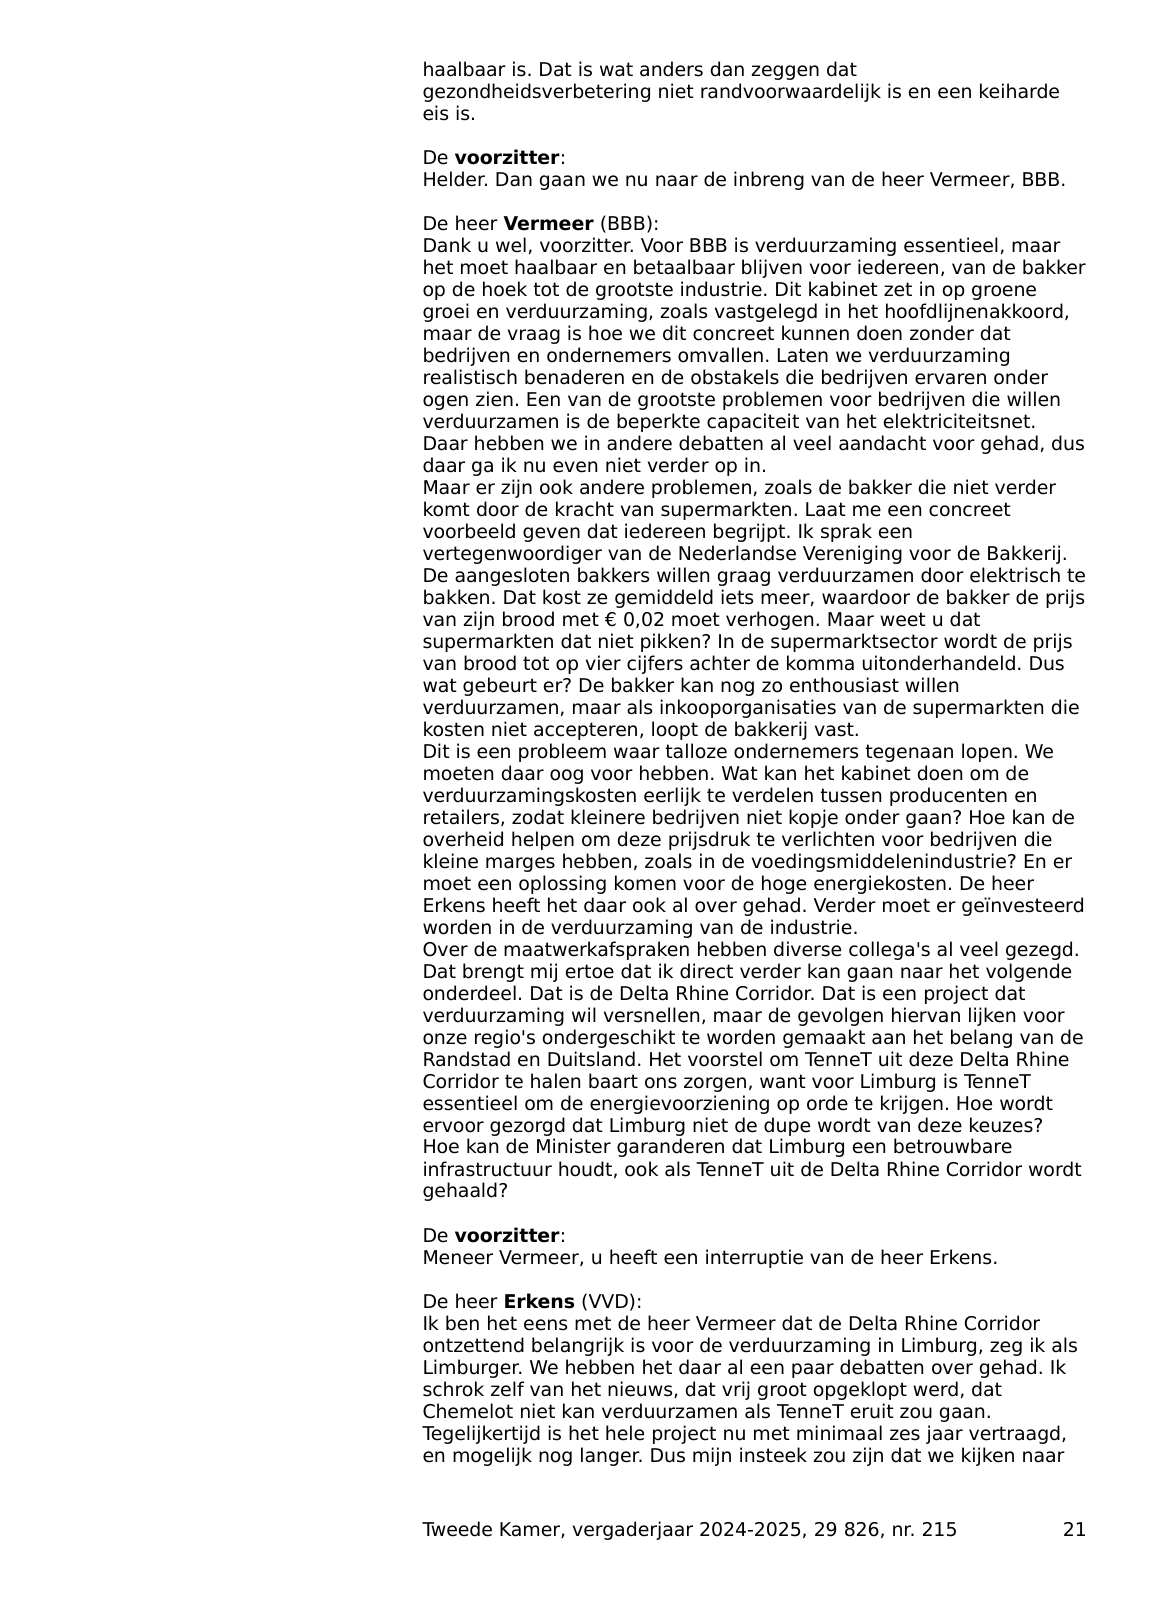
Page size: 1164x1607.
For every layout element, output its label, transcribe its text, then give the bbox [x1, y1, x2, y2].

text De voorzitter: [422, 1224, 1087, 1247]
text De heer Erkens (VVD): [422, 1291, 1087, 1313]
text Dit is een probleem waar talloze ondernemers tegenaan lopen. We moeten daar oog voor hebben. Wat kan het kabinet doen om de verduurzamingskosten eerlijk te verdelen tussen producenten en retailers, zodat kleinere bedrijven niet kopje onder gaan? Hoe kan de overheid helpen om deze prijsdruk te verlichten voor bedrijven die kleine marges hebben, zoals in de voedingsmiddelenindustrie? En er moet een oplossing komen voor de hoge energiekosten. De heer Erkens heeft het daar ook al over gehad. Verder moet er geïnvesteerd worden in de verduurzaming van de industrie. [422, 741, 1087, 939]
text Maar er zijn ook andere problemen, zoals de bakker die niet verder komt door de kracht van supermarkten. Laat me een concreet voorbeeld geven dat iedereen begrijpt. Ik sprak een vertegenwoordiger van de Nederlandse Vereniging voor de Bakkerij. De aangesloten bakkers willen graag verduurzamen door elektrisch te bakken. Dat kost ze gemiddeld iets meer, waardoor de bakker de prijs van zijn brood met € 0,02 moet verhogen. Maar weet u dat supermarkten dat niet pikken? In de supermarktsector wordt de prijs van brood tot op vier cijfers achter de komma uitonderhandeld. Dus wat gebeurt er? De bakker kan nog zo enthousiast willen verduurzamen, maar als inkooporganisaties van de supermarkten die kosten niet accepteren, loopt de bakkerij vast. [422, 477, 1087, 741]
text Dank u wel, voorzitter. Voor BBB is verduurzaming essentieel, maar het moet haalbaar en betaalbaar blijven voor iedereen, van de bakker op de hoek tot de grootste industrie. Dit kabinet zet in op groene groei en verduurzaming, zoals vastgelegd in het hoofdlijnenakkoord, maar de vraag is hoe we dit concreet kunnen doen zonder dat bedrijven en ondernemers omvallen. Laten we verduurzaming realistisch benaderen en de obstakels die bedrijven ervaren onder ogen zien. Een van de grootste problemen voor bedrijven die willen verduurzamen is de beperkte capaciteit van het elektriciteitsnet. Daar hebben we in andere debatten al veel aandacht voor gehad, dus daar ga ik nu even niet verder op in. [422, 235, 1087, 477]
text Ik ben het eens met de heer Vermeer dat de Delta Rhine Corridor ontzettend belangrijk is voor de verduurzaming in Limburg, zeg ik als Limburger. We hebben het daar al een paar debatten over gehad. Ik schrok zelf van het nieuws, dat vrij groot opgeklopt werd, dat Chemelot niet kan verduurzamen als TenneT eruit zou gaan. Tegelijkertijd is het hele project nu met minimaal zes jaar vertraagd, en mogelijk nog langer. Dus mijn insteek zou zijn dat we kijken naar [422, 1313, 1087, 1467]
text haalbaar is. Dat is wat anders dan zeggen dat gezondheidsverbetering niet randvoorwaardelijk is en een keiharde eis is. [422, 59, 1087, 125]
text De heer Vermeer (BBB): [422, 213, 1087, 235]
text Helder. Dan gaan we nu naar de inbreng van de heer Vermeer, BBB. [422, 169, 1087, 191]
text Over de maatwerkafspraken hebben diverse collega's al veel gezegd. Dat brengt mij ertoe dat ik direct verder kan gaan naar het volgende onderdeel. Dat is de Delta Rhine Corridor. Dat is een project dat verduurzaming wil versnellen, maar de gevolgen hiervan lijken voor onze regio's ondergeschikt te worden gemaakt aan het belang van de Randstad en Duitsland. Het voorstel om TenneT uit deze Delta Rhine Corridor te halen baart ons zorgen, want voor Limburg is TenneT essentieel om de energievoorziening op orde te krijgen. Hoe wordt ervoor gezorgd dat Limburg niet de dupe wordt van deze keuzes? Hoe kan de Minister garanderen dat Limburg een betrouwbare infrastructuur houdt, ook als TenneT uit de Delta Rhine Corridor wordt gehaald? [422, 939, 1087, 1202]
text Meneer Vermeer, u heeft een interruptie van de heer Erkens. [422, 1247, 1087, 1268]
text De voorzitter: [422, 147, 1087, 169]
